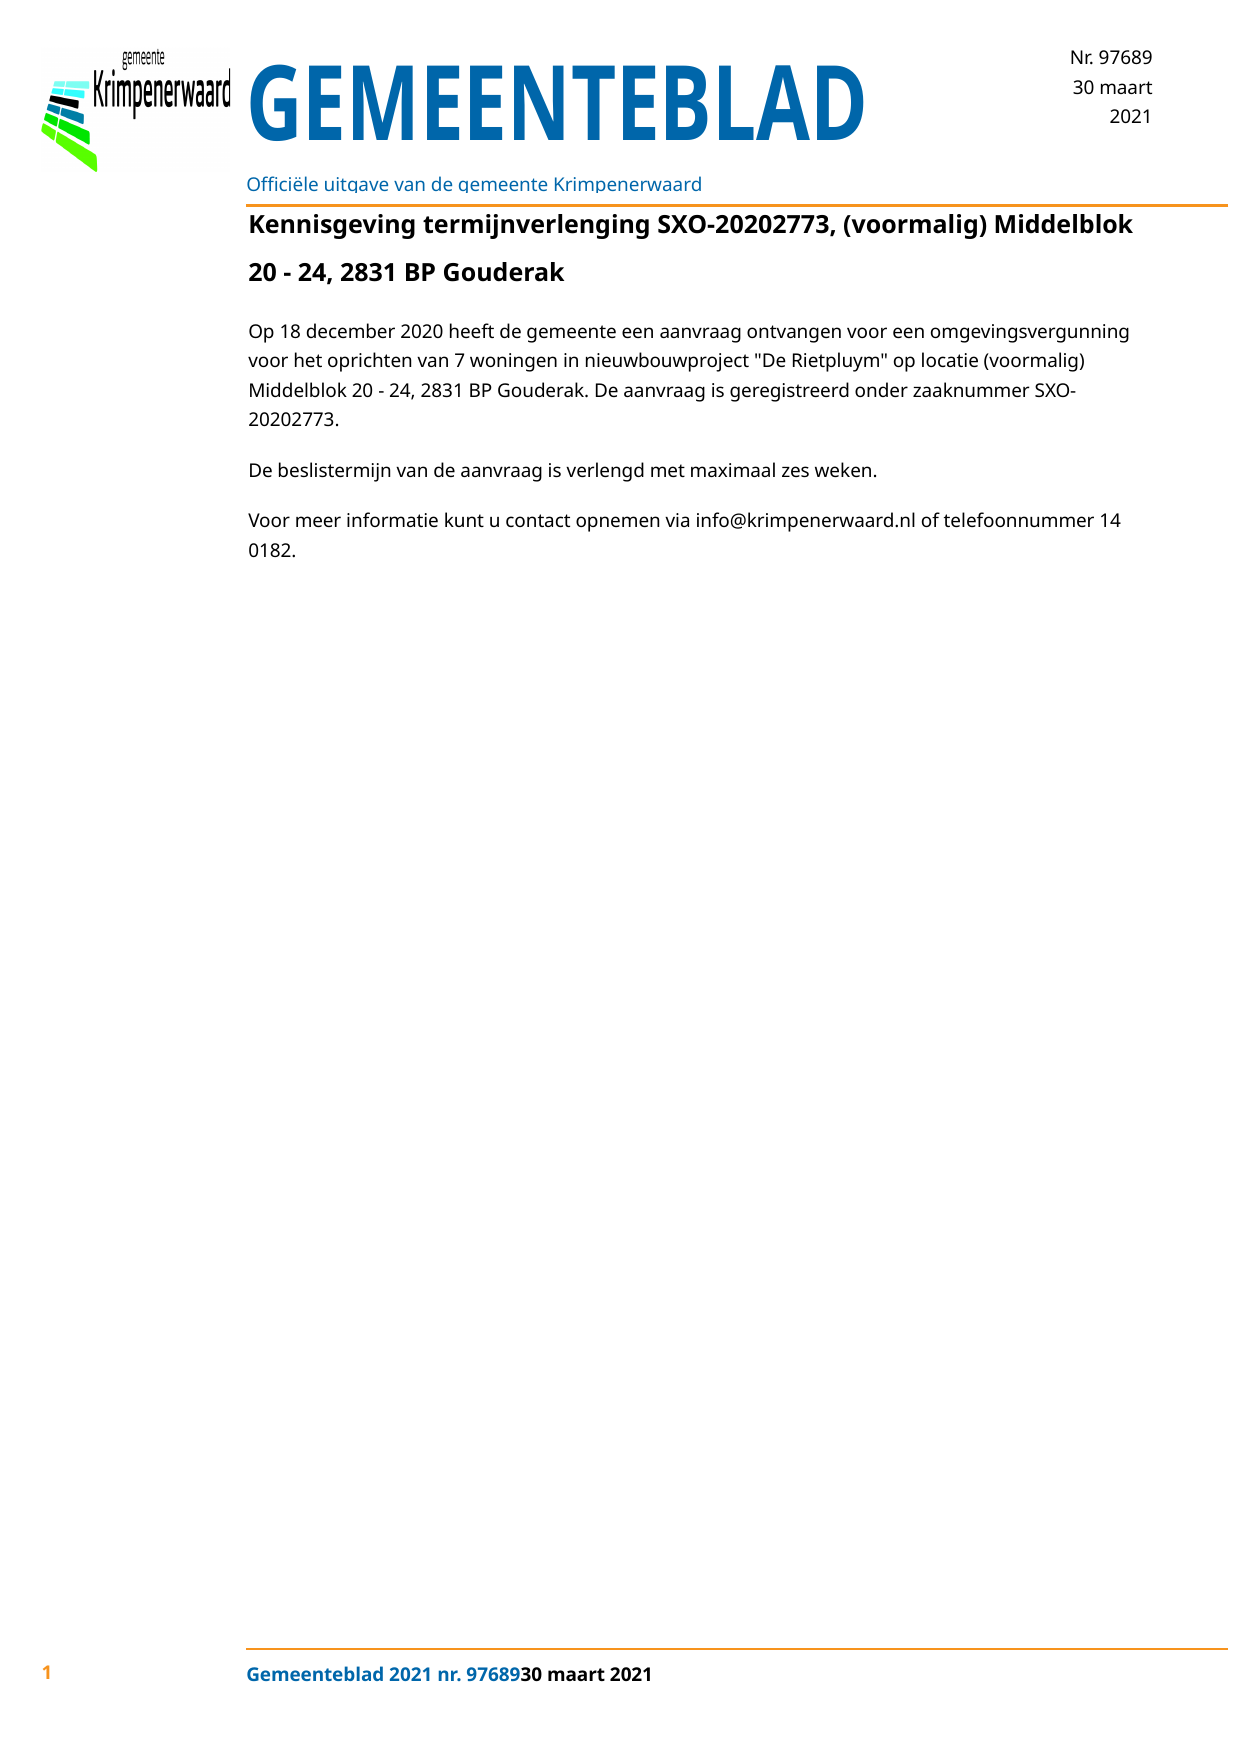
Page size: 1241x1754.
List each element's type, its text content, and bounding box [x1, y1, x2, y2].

text De beslistermijn van de aanvraag is verlengd met maximaal zes weken. [248, 457, 1152, 483]
text Op 18 december 2020 heeft de gemeente een aanvraag ontvangen voor een omgevingsvergunning voor het oprichten van 7 woningen in nieuwbouwproject "De Rietpluym" op locatie (voormalig) Middelblok 20 - 24, 2831 BP Gouderak. De aanvraag is geregistreerd onder zaaknummer SXO-20202773. [248, 318, 1152, 432]
picture [41, 47, 231, 172]
text Voor meer informatie kunt u contact opnemen via info@krimpenerwaard.nl of telefoonnummer 14 0182. [248, 507, 1152, 563]
text Kennisgeving termijnverlenging SXO-20202773, (voormalig) Middelblok 20 - 24, 2831 BP Gouderak [248, 207, 1152, 288]
